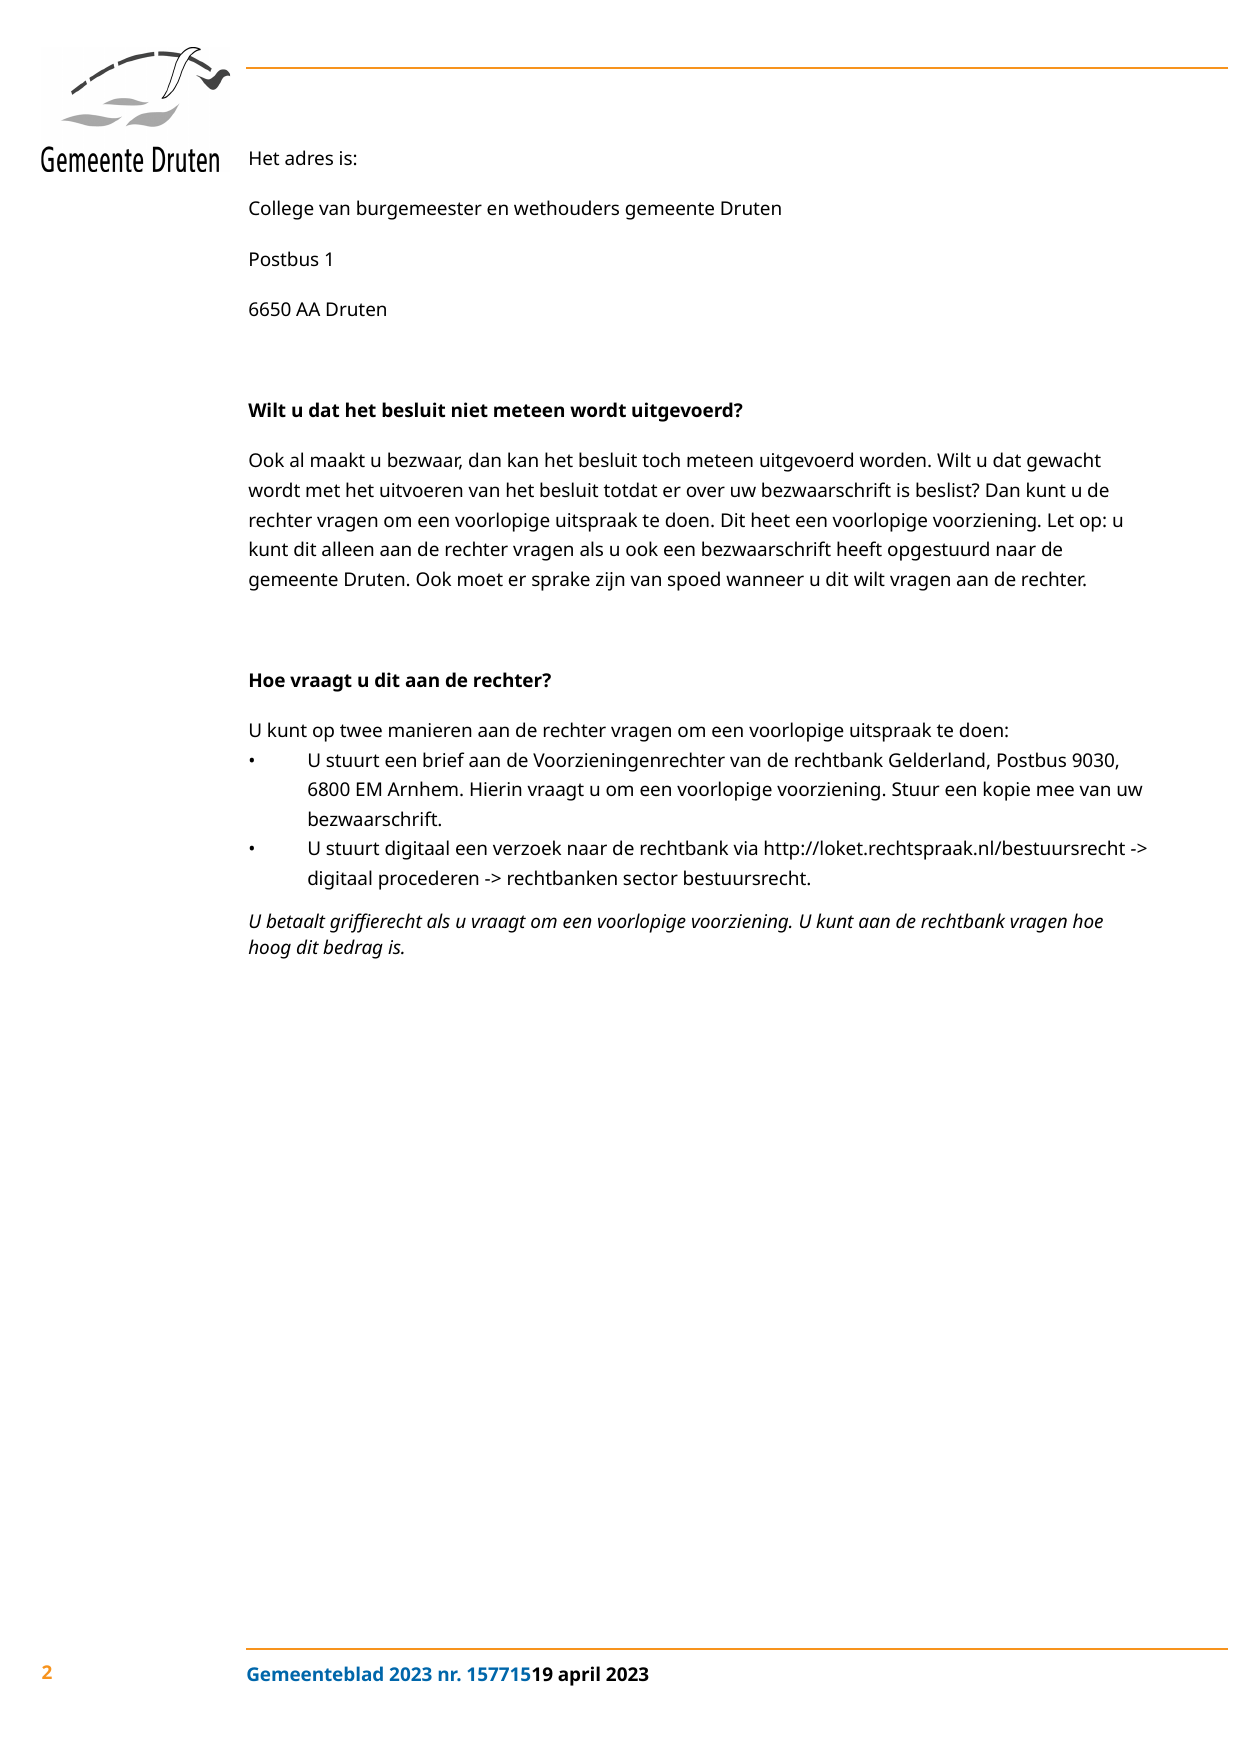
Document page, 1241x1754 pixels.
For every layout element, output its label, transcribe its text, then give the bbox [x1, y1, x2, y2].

picture [41, 47, 231, 172]
text Postbus 1 [248, 246, 1152, 272]
text Hoe vraagt u dit aan de rechter? [248, 667, 1152, 693]
text 6650 AA Druten [248, 296, 1152, 322]
list U stuurt een brief aan de Voorzieningenrechter van de rechtbank Gelderland, Postbus 9030, 6800 EM Arnhem. Hierin vraagt u om een voorlopige voorziening. Stuur een kopie mee van uw bezwaarschrift. [248, 747, 1152, 832]
text U kunt op twee manieren aan de rechter vragen om een voorlopige uitspraak te doen: [248, 717, 1152, 743]
text College van burgemeester en wethouders gemeente Druten [248, 196, 1152, 221]
text U betaalt griffierecht als u vraagt om een voorlopige voorziening. U kunt aan de rechtbank vragen hoe hoog dit bedrag is. [248, 908, 1152, 960]
list U stuurt digitaal een verzoek naar de rechtbank via http://loket.rechtspraak.nl/bestuursrecht -> digitaal procederen -> rechtbanken sector bestuursrecht. [248, 836, 1152, 891]
text Ook al maakt u bezwaar, dan kan het besluit toch meteen uitgevoerd worden. Wilt u dat gewacht wordt met het uitvoeren van het besluit totdat er over uw bezwaarschrift is beslist? Dan kunt u de rechter vragen om een voorlopige uitspraak te doen. Dit heet een voorlopige voorziening. Let op: u kunt dit alleen aan de rechter vragen als u ook een bezwaarschrift heeft opgestuurd naar de gemeente Druten. Ook moet er sprake zijn van spoed wanneer u dit wilt vragen aan de rechter. [248, 448, 1152, 592]
text Het adres is: [248, 145, 1152, 171]
text Wilt u dat het besluit niet meteen wordt uitgevoerd? [248, 397, 1152, 423]
